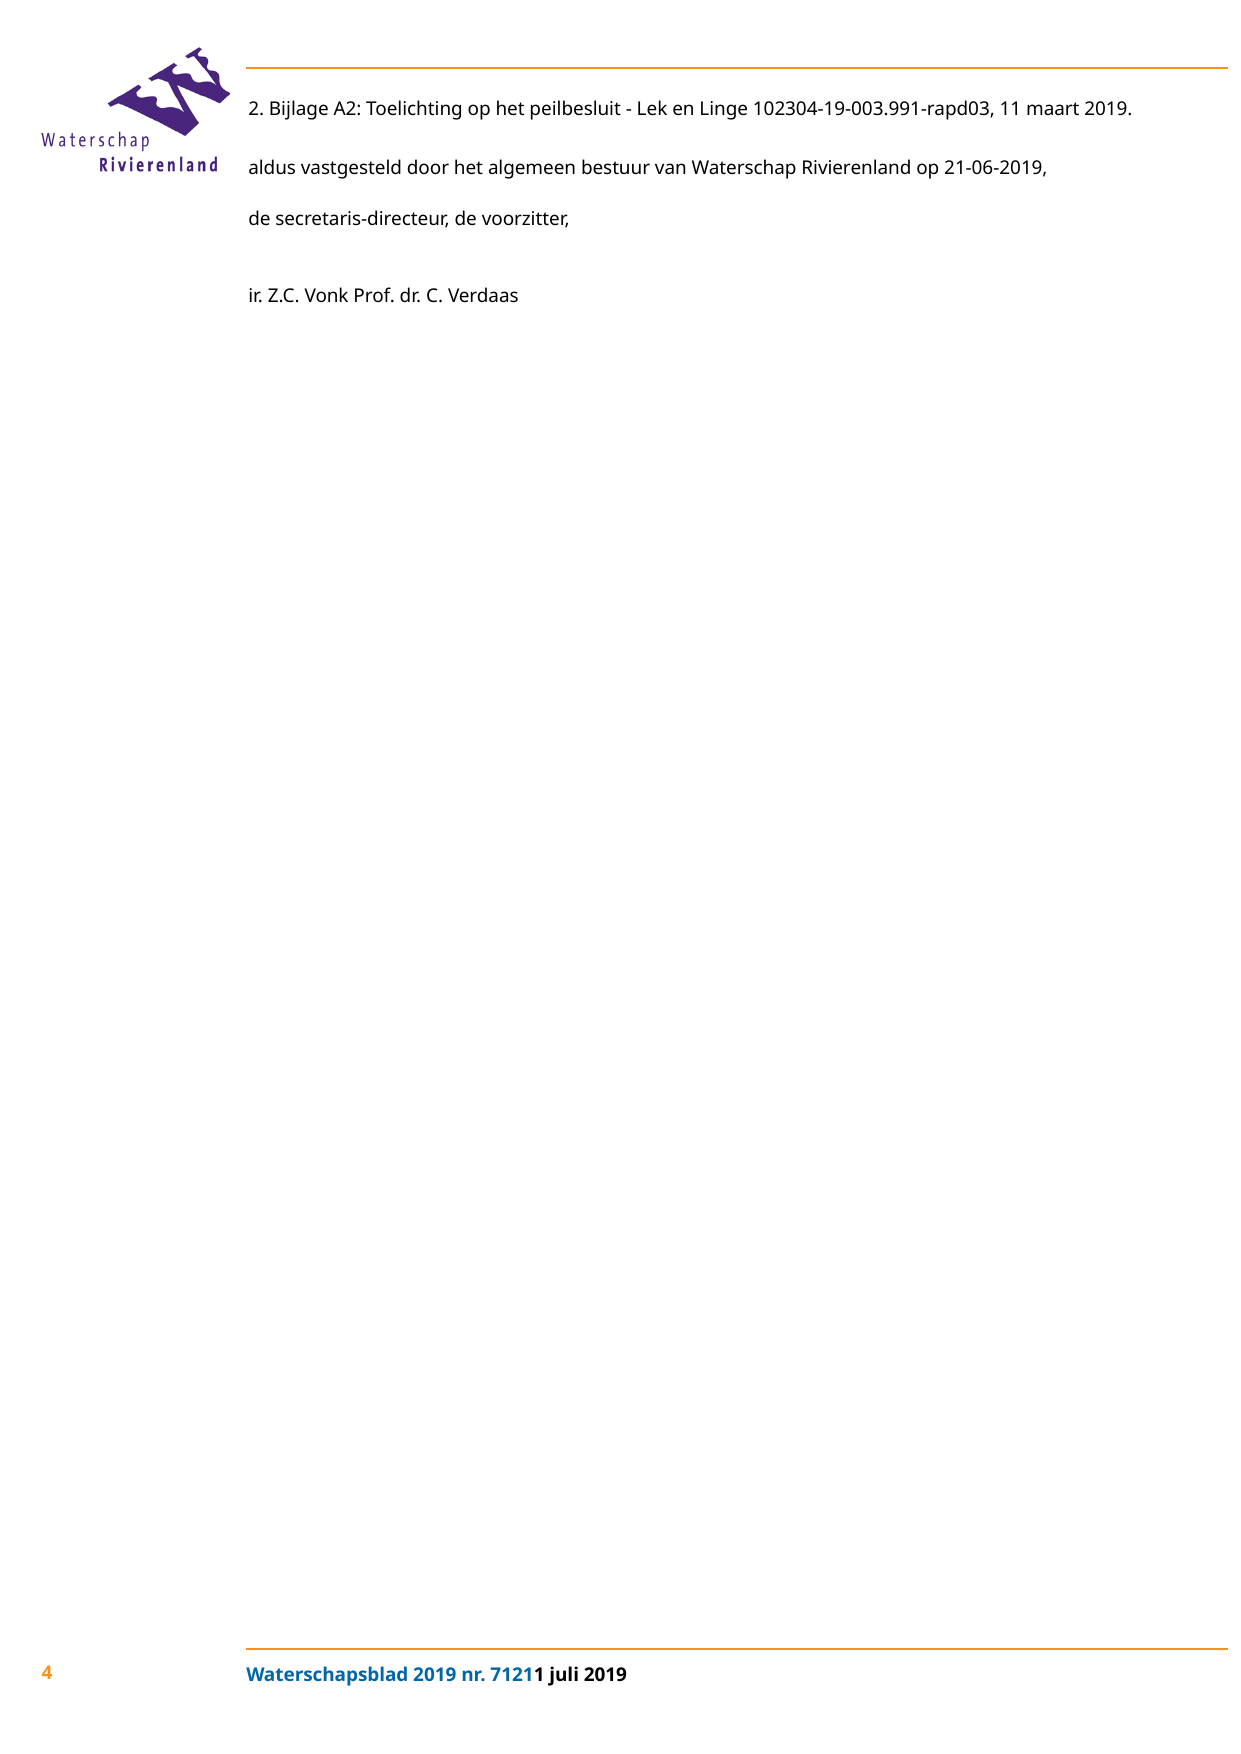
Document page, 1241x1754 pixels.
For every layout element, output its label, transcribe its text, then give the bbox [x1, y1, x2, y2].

text aldus vastgesteld door het algemeen bestuur van Waterschap Rivierenland op 21-06-2019, [248, 154, 1152, 180]
text 2. Bijlage A2: Toelichting op het peilbesluit - Lek en Linge 102304-19-003.991-rapd03, 11 maart 2019. [248, 95, 1152, 121]
text de secretaris-directeur, de voorzitter, [248, 205, 1152, 231]
picture [41, 47, 231, 172]
text ir. Z.C. Vonk Prof. dr. C. Verdaas [248, 283, 1152, 308]
